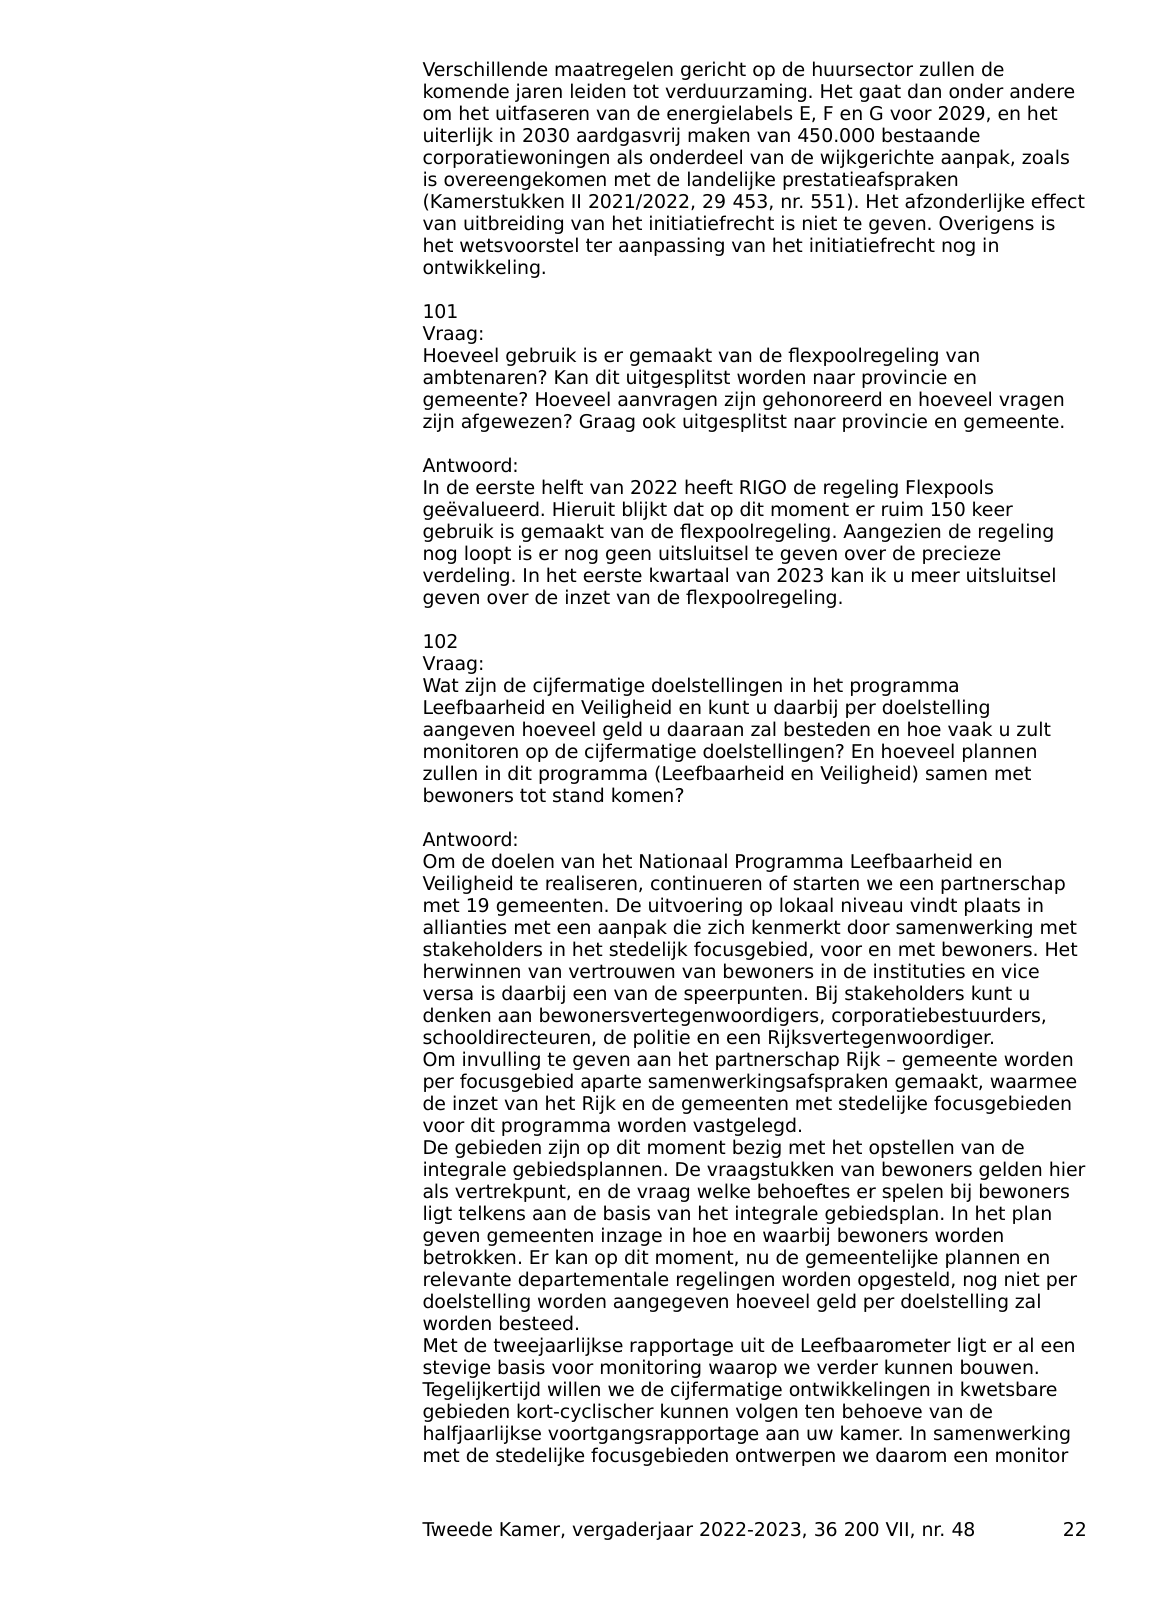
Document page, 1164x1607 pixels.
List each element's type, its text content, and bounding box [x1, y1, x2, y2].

text Antwoord: [422, 829, 1087, 851]
text Verschillende maatregelen gericht op de huursector zullen de komende jaren leiden tot verduurzaming. Het gaat dan onder andere om het uitfaseren van de energielabels E, F en G voor 2029, en het uiterlijk in 2030 aardgasvrij maken van 450.000 bestaande corporatiewoningen als onderdeel van de wijkgerichte aanpak, zoals is overeengekomen met de landelijke prestatieafspraken (Kamerstukken II 2021/2022, 29 453, nr. 551). Het afzonderlijke effect van uitbreiding van het initiatiefrecht is niet te geven. Overigens is het wetsvoorstel ter aanpassing van het initiatiefrecht nog in ontwikkeling. [422, 59, 1087, 279]
text Wat zijn de cijfermatige doelstellingen in het programma Leefbaarheid en Veiligheid en kunt u daarbij per doelstelling aangeven hoeveel geld u daaraan zal besteden en hoe vaak u zult monitoren op de cijfermatige doelstellingen? En hoeveel plannen zullen in dit programma (Leefbaarheid en Veiligheid) samen met bewoners tot stand komen? [422, 675, 1087, 807]
text Antwoord: [422, 455, 1087, 477]
text Om de doelen van het Nationaal Programma Leefbaarheid en Veiligheid te realiseren, continueren of starten we een partnerschap met 19 gemeenten. De uitvoering op lokaal niveau vindt plaats in allianties met een aanpak die zich kenmerkt door samenwerking met stakeholders in het stedelijk focusgebied, voor en met bewoners. Het herwinnen van vertrouwen van bewoners in de instituties en vice versa is daarbij een van de speerpunten. Bij stakeholders kunt u denken aan bewonersvertegenwoordigers, corporatiebestuurders, schooldirecteuren, de politie en een Rijksvertegenwoordiger. [422, 851, 1087, 1049]
text De gebieden zijn op dit moment bezig met het opstellen van de integrale gebiedsplannen. De vraagstukken van bewoners gelden hier als vertrekpunt, en de vraag welke behoeftes er spelen bij bewoners ligt telkens aan de basis van het integrale gebiedsplan. In het plan geven gemeenten inzage in hoe en waarbij bewoners worden betrokken. Er kan op dit moment, nu de gemeentelijke plannen en relevante departementale regelingen worden opgesteld, nog niet per doelstelling worden aangegeven hoeveel geld per doelstelling zal worden besteed. [422, 1137, 1087, 1335]
text 102 [422, 631, 1087, 653]
text Om invulling te geven aan het partnerschap Rijk – gemeente worden per focusgebied aparte samenwerkingsafspraken gemaakt, waarmee de inzet van het Rijk en de gemeenten met stedelijke focusgebieden voor dit programma worden vastgelegd. [422, 1049, 1087, 1137]
text In de eerste helft van 2022 heeft RIGO de regeling Flexpools geëvalueerd. Hieruit blijkt dat op dit moment er ruim 150 keer gebruik is gemaakt van de flexpoolregeling. Aangezien de regeling nog loopt is er nog geen uitsluitsel te geven over de precieze verdeling. In het eerste kwartaal van 2023 kan ik u meer uitsluitsel geven over de inzet van de flexpoolregeling. [422, 477, 1087, 609]
text Vraag: [422, 653, 1087, 675]
text Vraag: [422, 323, 1087, 345]
text Hoeveel gebruik is er gemaakt van de flexpoolregeling van ambtenaren? Kan dit uitgesplitst worden naar provincie en gemeente? Hoeveel aanvragen zijn gehonoreerd en hoeveel vragen zijn afgewezen? Graag ook uitgesplitst naar provincie en gemeente. [422, 345, 1087, 433]
text 101 [422, 301, 1087, 323]
text Met de tweejaarlijkse rapportage uit de Leefbaarometer ligt er al een stevige basis voor monitoring waarop we verder kunnen bouwen. Tegelijkertijd willen we de cijfermatige ontwikkelingen in kwetsbare gebieden kort-cyclischer kunnen volgen ten behoeve van de halfjaarlijkse voortgangsrapportage aan uw kamer. In samenwerking met de stedelijke focusgebieden ontwerpen we daarom een monitor [422, 1335, 1087, 1467]
